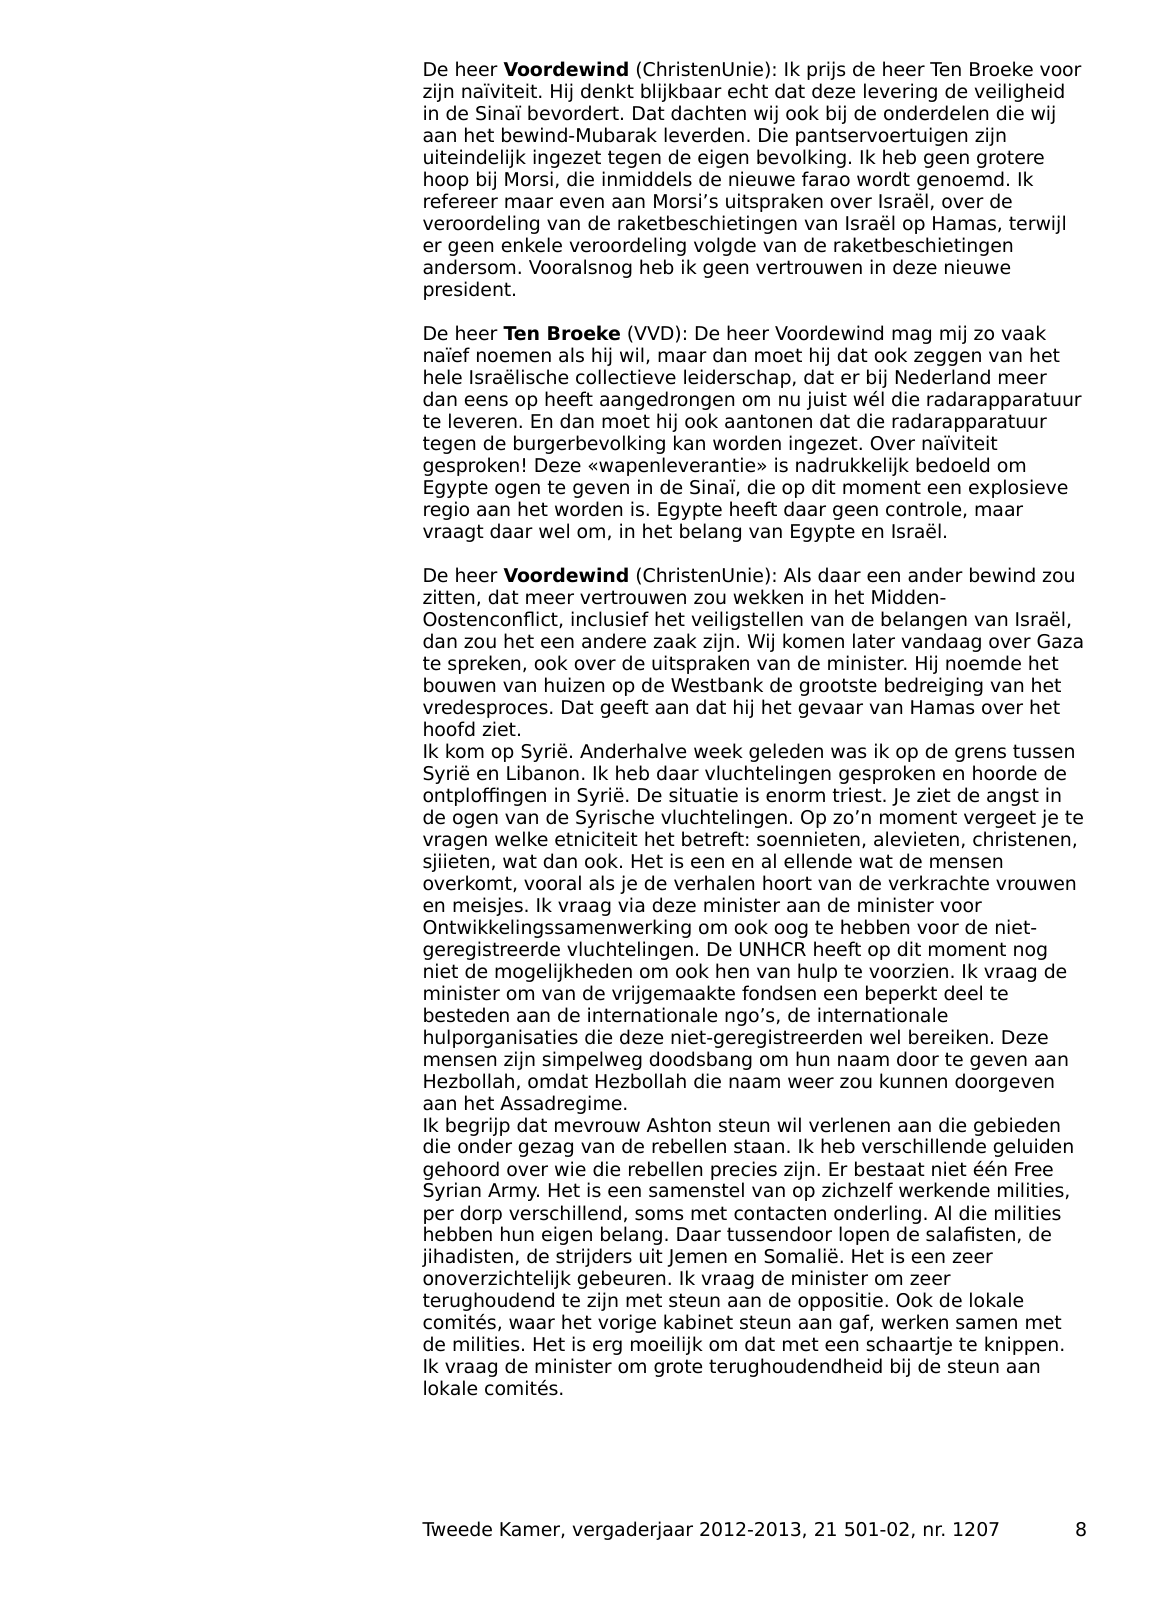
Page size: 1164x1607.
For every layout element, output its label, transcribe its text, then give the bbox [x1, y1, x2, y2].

text De heer Voordewind (ChristenUnie): Als daar een ander bewind zou zitten, dat meer vertrouwen zou wekken in het Midden-Oostenconflict, inclusief het veiligstellen van de belangen van Israël, dan zou het een andere zaak zijn. Wij komen later vandaag over Gaza te spreken, ook over de uitspraken van de minister. Hij noemde het bouwen van huizen op de Westbank de grootste bedreiging van het vredesproces. Dat geeft aan dat hij het gevaar van Hamas over het hoofd ziet. [422, 565, 1087, 741]
text Ik begrijp dat mevrouw Ashton steun wil verlenen aan die gebieden die onder gezag van de rebellen staan. Ik heb verschillende geluiden gehoord over wie die rebellen precies zijn. Er bestaat niet één Free Syrian Army. Het is een samenstel van op zichzelf werkende milities, per dorp verschillend, soms met contacten onderling. Al die milities hebben hun eigen belang. Daar tussendoor lopen de salafisten, de jihadisten, de strijders uit Jemen en Somalië. Het is een zeer onoverzichtelijk gebeuren. Ik vraag de minister om zeer terughoudend te zijn met steun aan de oppositie. Ook de lokale comités, waar het vorige kabinet steun aan gaf, werken samen met de milities. Het is erg moeilijk om dat met een schaartje te knippen. Ik vraag de minister om grote terughoudendheid bij de steun aan lokale comités. [422, 1114, 1087, 1400]
text De heer Voordewind (ChristenUnie): Ik prijs de heer Ten Broeke voor zijn naïviteit. Hij denkt blijkbaar echt dat deze levering de veiligheid in de Sinaï bevordert. Dat dachten wij ook bij de onderdelen die wij aan het bewind-Mubarak leverden. Die pantservoertuigen zijn uiteindelijk ingezet tegen de eigen bevolking. Ik heb geen grotere hoop bij Morsi, die inmiddels de nieuwe farao wordt genoemd. Ik refereer maar even aan Morsi’s uitspraken over Israël, over de veroordeling van de raketbeschietingen van Israël op Hamas, terwijl er geen enkele veroordeling volgde van de raketbeschietingen andersom. Vooralsnog heb ik geen vertrouwen in deze nieuwe president. [422, 59, 1087, 301]
text Ik kom op Syrië. Anderhalve week geleden was ik op de grens tussen Syrië en Libanon. Ik heb daar vluchtelingen gesproken en hoorde de ontploffingen in Syrië. De situatie is enorm triest. Je ziet de angst in de ogen van de Syrische vluchtelingen. Op zo’n moment vergeet je te vragen welke etniciteit het betreft: soennieten, alevieten, christenen, sjiieten, wat dan ook. Het is een en al ellende wat de mensen overkomt, vooral als je de verhalen hoort van de verkrachte vrouwen en meisjes. Ik vraag via deze minister aan de minister voor Ontwikkelingssamenwerking om ook oog te hebben voor de niet-geregistreerde vluchtelingen. De UNHCR heeft op dit moment nog niet de mogelijkheden om ook hen van hulp te voorzien. Ik vraag de minister om van de vrijgemaakte fondsen een beperkt deel te besteden aan de internationale ngo’s, de internationale hulporganisaties die deze niet-geregistreerden wel bereiken. Deze mensen zijn simpelweg doodsbang om hun naam door te geven aan Hezbollah, omdat Hezbollah die naam weer zou kunnen doorgeven aan het Assadregime. [422, 741, 1087, 1114]
text De heer Ten Broeke (VVD): De heer Voordewind mag mij zo vaak naïef noemen als hij wil, maar dan moet hij dat ook zeggen van het hele Israëlische collectieve leiderschap, dat er bij Nederland meer dan eens op heeft aangedrongen om nu juist wél die radarapparatuur te leveren. En dan moet hij ook aantonen dat die radarapparatuur tegen de burgerbevolking kan worden ingezet. Over naïviteit gesproken! Deze «wapenleverantie» is nadrukkelijk bedoeld om Egypte ogen te geven in de Sinaï, die op dit moment een explosieve regio aan het worden is. Egypte heeft daar geen controle, maar vraagt daar wel om, in het belang van Egypte en Israël. [422, 323, 1087, 543]
